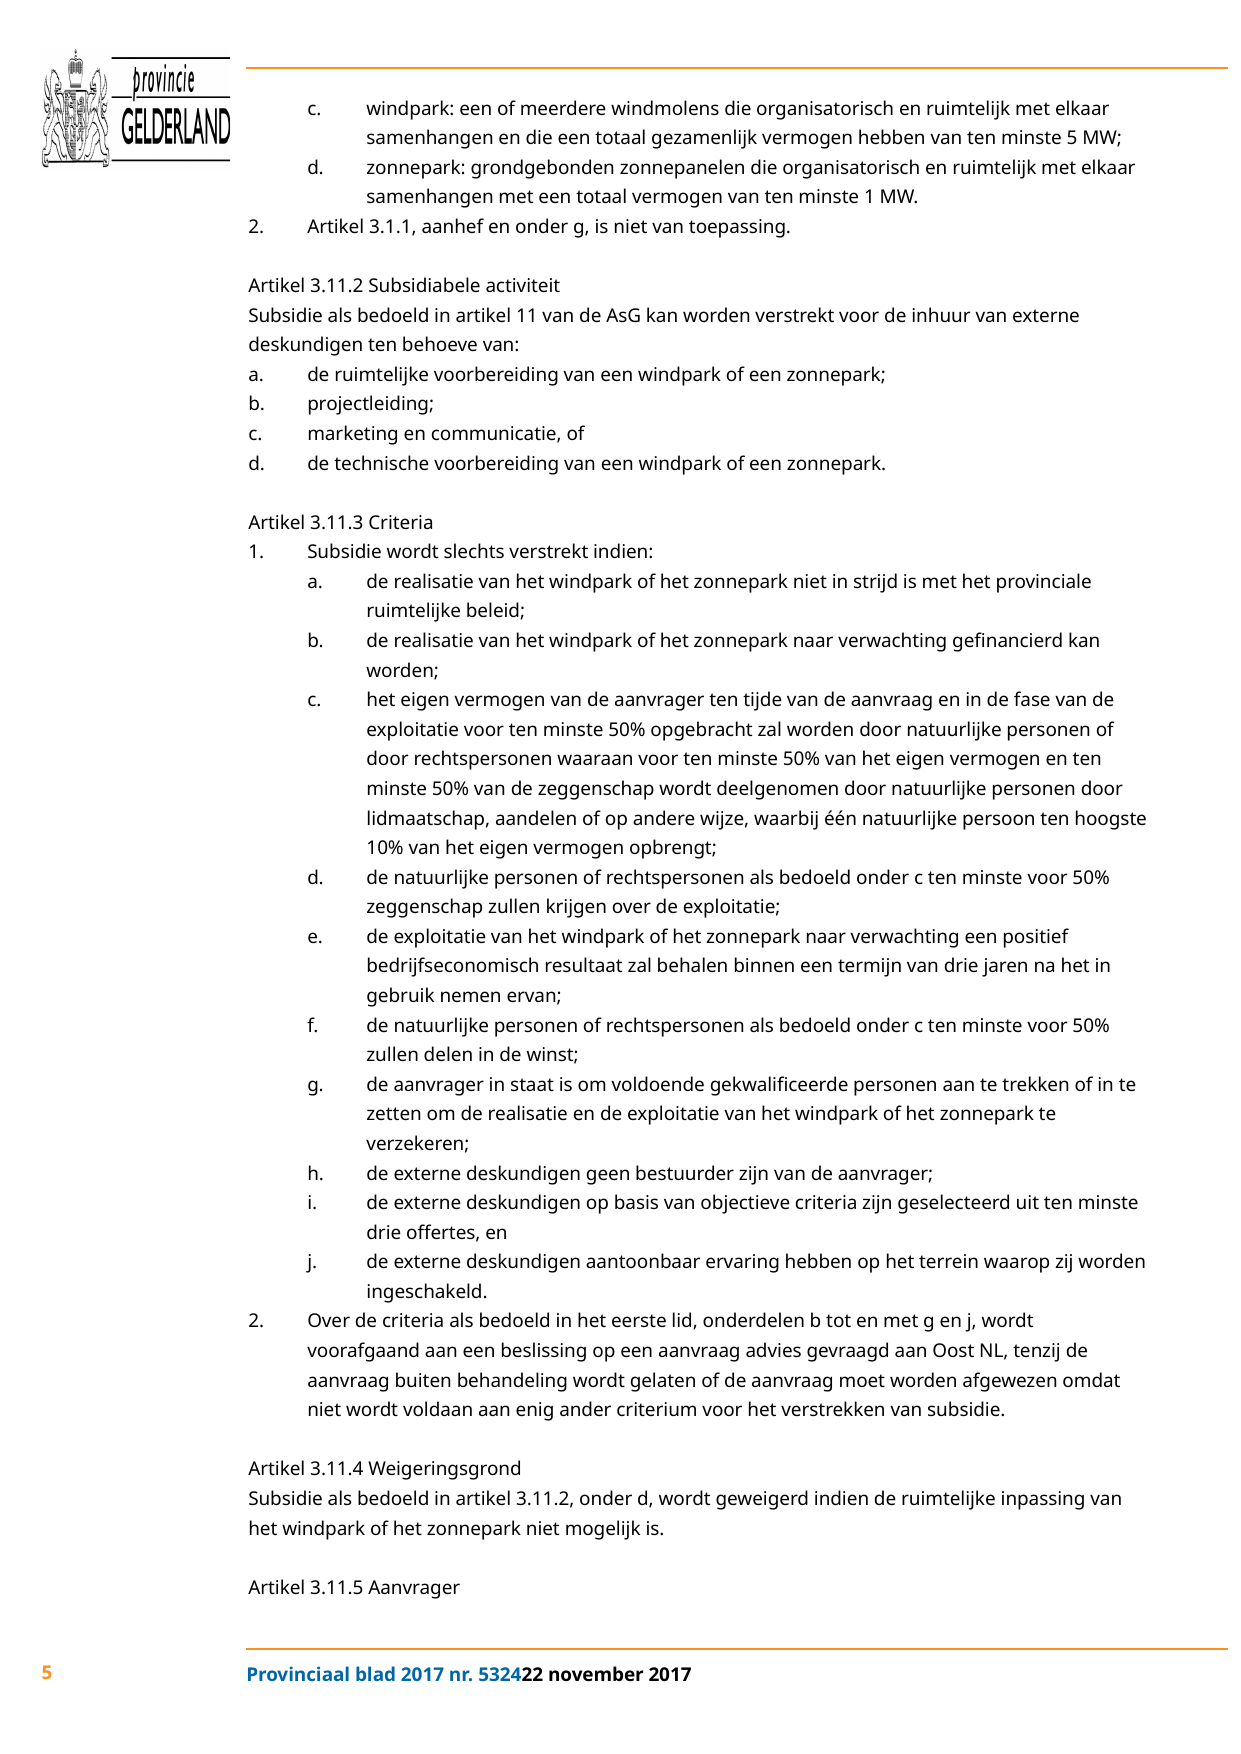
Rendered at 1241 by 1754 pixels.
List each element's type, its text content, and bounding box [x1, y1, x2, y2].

text Artikel 3.11.3 Criteria [248, 509, 1152, 535]
list projectleiding; [248, 391, 1152, 416]
list de aanvrager in staat is om voldoende gekwalificeerde personen aan te trekken of in te zetten om de realisatie en de exploitatie van het windpark of het zonnepark te verzekeren; [307, 1071, 1152, 1156]
list de externe deskundigen geen bestuurder zijn van de aanvrager; [307, 1160, 1152, 1186]
list de exploitatie van het windpark of het zonnepark naar verwachting een positief bedrijfseconomisch resultaat zal behalen binnen een termijn van drie jaren na het in gebruik nemen ervan; [307, 923, 1152, 1008]
list de technische voorbereiding van een windpark of een zonnepark. [248, 450, 1152, 476]
list de ruimtelijke voorbereiding van een windpark of een zonnepark; [248, 361, 1152, 387]
picture [41, 47, 231, 172]
list de externe deskundigen aantoonbaar ervaring hebben op het terrein waarop zij worden ingeschakeld. [307, 1248, 1152, 1304]
text Subsidie als bedoeld in artikel 3.11.2, onder d, wordt geweigerd indien de ruimtelijke inpassing van het windpark of het zonnepark niet mogelijk is. [248, 1485, 1152, 1541]
text Artikel 3.11.5 Aanvrager [248, 1574, 1152, 1600]
text Subsidie als bedoeld in artikel 11 van de AsG kan worden verstrekt voor de inhuur van externe deskundigen ten behoeve van: [248, 302, 1152, 357]
list de realisatie van het windpark of het zonnepark niet in strijd is met het provinciale ruimtelijke beleid; [307, 568, 1152, 623]
list Subsidie wordt slechts verstrekt indien: [248, 538, 1152, 564]
list het eigen vermogen van de aanvrager ten tijde van de aanvraag en in de fase van de exploitatie voor ten minste 50% opgebracht zal worden door natuurlijke personen of door rechtspersonen waaraan voor ten minste 50% van het eigen vermogen en ten minste 50% van de zeggenschap wordt deelgenomen door natuurlijke personen door lidmaatschap, aandelen of op andere wijze, waarbij één natuurlijke persoon ten hoogste 10% van het eigen vermogen opbrengt; [307, 686, 1152, 860]
text Artikel 3.11.2 Subsidiabele activiteit [248, 272, 1152, 298]
list de natuurlijke personen of rechtspersonen als bedoeld onder c ten minste voor 50% zeggenschap zullen krijgen over de exploitatie; [307, 864, 1152, 919]
list marketing en communicatie, of [248, 420, 1152, 446]
list Over de criteria als bedoeld in het eerste lid, onderdelen b tot en met g en j, wordt voorafgaand aan een beslissing op een aanvraag advies gevraagd aan Oost NL, tenzij de aanvraag buiten behandeling wordt gelaten of de aanvraag moet worden afgewezen omdat niet wordt voldaan aan enig ander criterium voor het verstrekken van subsidie. [248, 1308, 1152, 1422]
list zonnepark: grondgebonden zonnepanelen die organisatorisch en ruimtelijk met elkaar samenhangen met een totaal vermogen van ten minste 1 MW. [307, 154, 1152, 209]
text Artikel 3.11.4 Weigeringsgrond [248, 1456, 1152, 1481]
list Artikel 3.1.1, aanhef en onder g, is niet van toepassing. [248, 213, 1152, 239]
list de natuurlijke personen of rechtspersonen als bedoeld onder c ten minste voor 50% zullen delen in de winst; [307, 1012, 1152, 1067]
list de realisatie van het windpark of het zonnepark naar verwachting gefinancierd kan worden; [307, 627, 1152, 683]
list de externe deskundigen op basis van objectieve criteria zijn geselecteerd uit ten minste drie offertes, en [307, 1189, 1152, 1245]
list windpark: een of meerdere windmolens die organisatorisch en ruimtelijk met elkaar samenhangen en die een totaal gezamenlijk vermogen hebben van ten minste 5 MW; [307, 95, 1152, 150]
